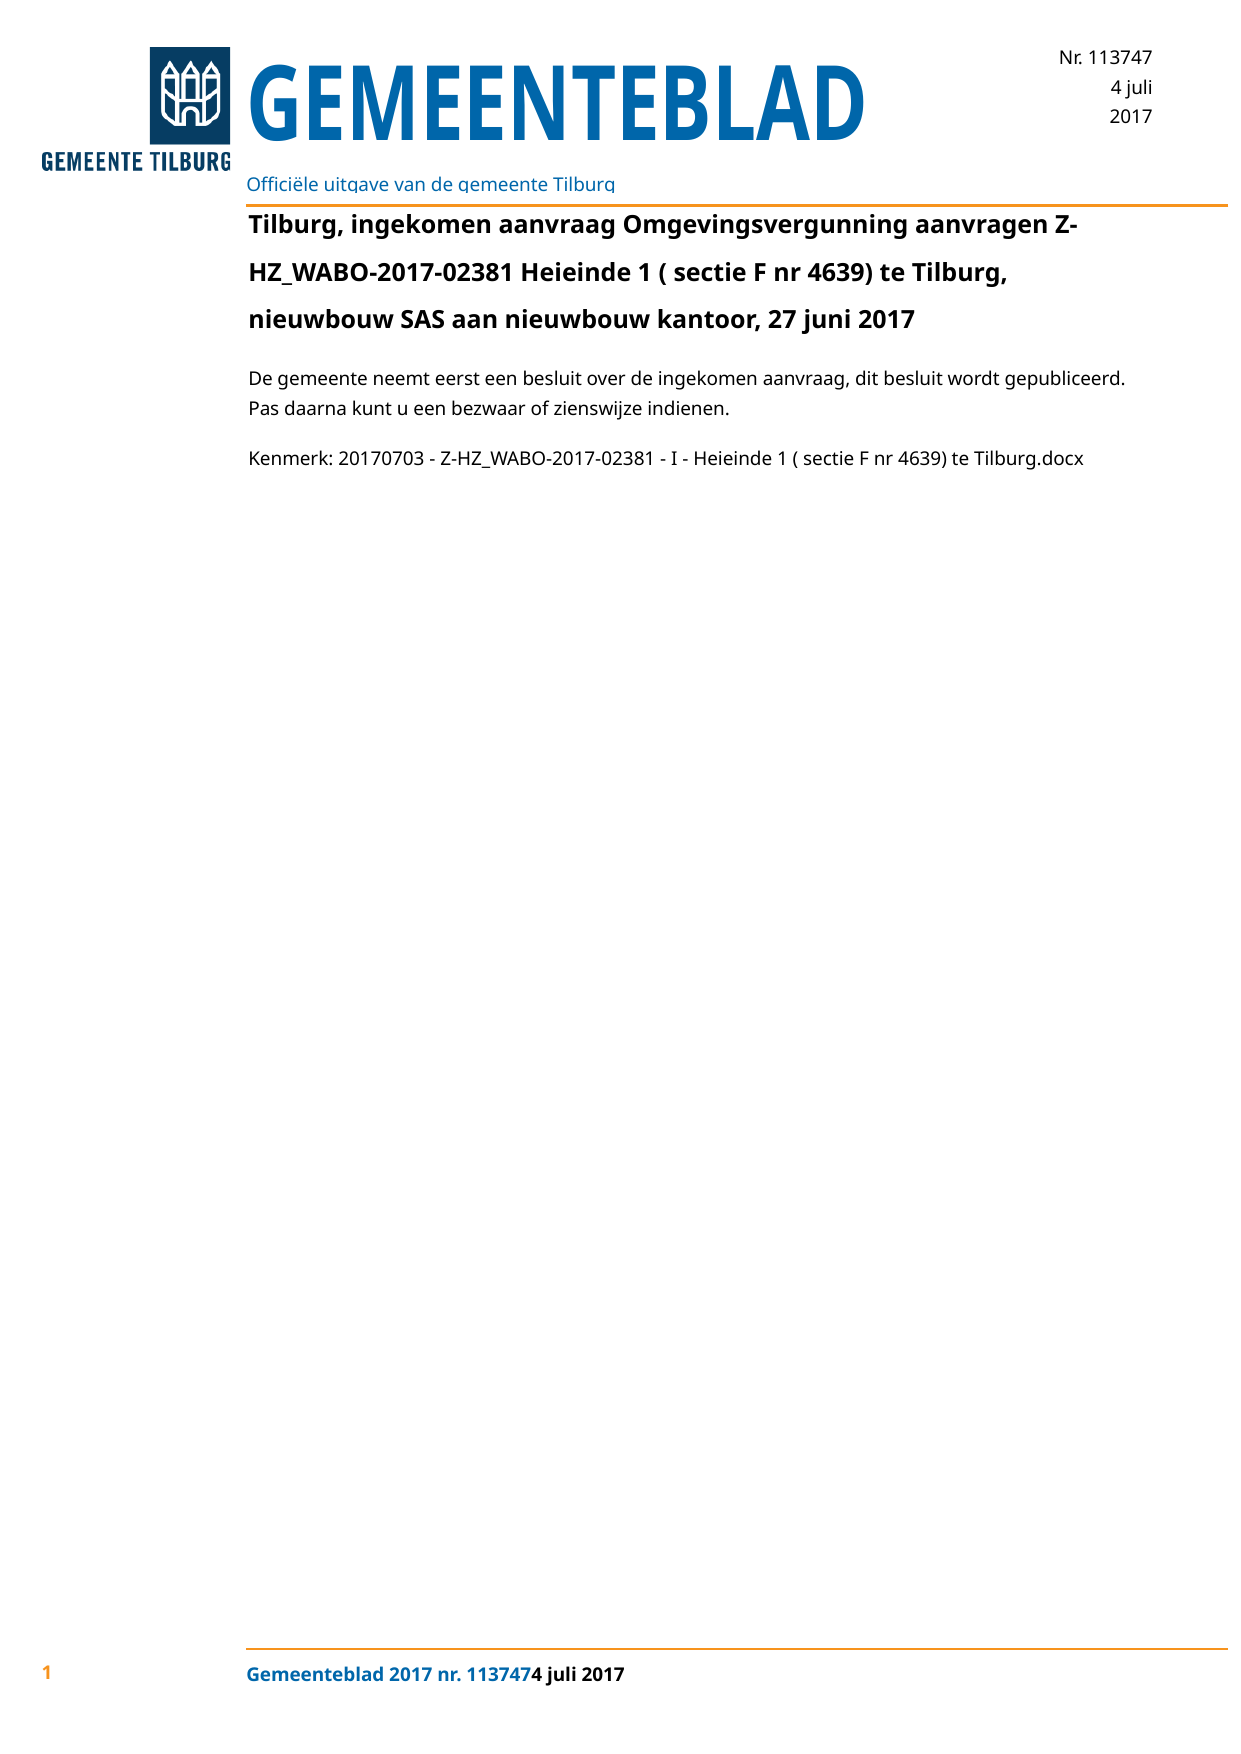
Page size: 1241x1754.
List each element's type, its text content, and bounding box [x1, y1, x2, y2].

text Tilburg, ingekomen aanvraag Omgevingsvergunning aanvragen Z-HZ_WABO-2017-02381 Heieinde 1 ( sectie F nr 4639) te Tilburg, nieuwbouw SAS aan nieuwbouw kantoor, 27 juni 2017 [248, 207, 1152, 336]
text Kenmerk: 20170703 - Z-HZ_WABO-2017-02381 - I - Heieinde 1 ( sectie F nr 4639) te Tilburg.docx [248, 446, 1152, 471]
picture [41, 47, 231, 172]
text De gemeente neemt eerst een besluit over de ingekomen aanvraag, dit besluit wordt gepubliceerd. Pas daarna kunt u een bezwaar of zienswijze indienen. [248, 366, 1152, 421]
